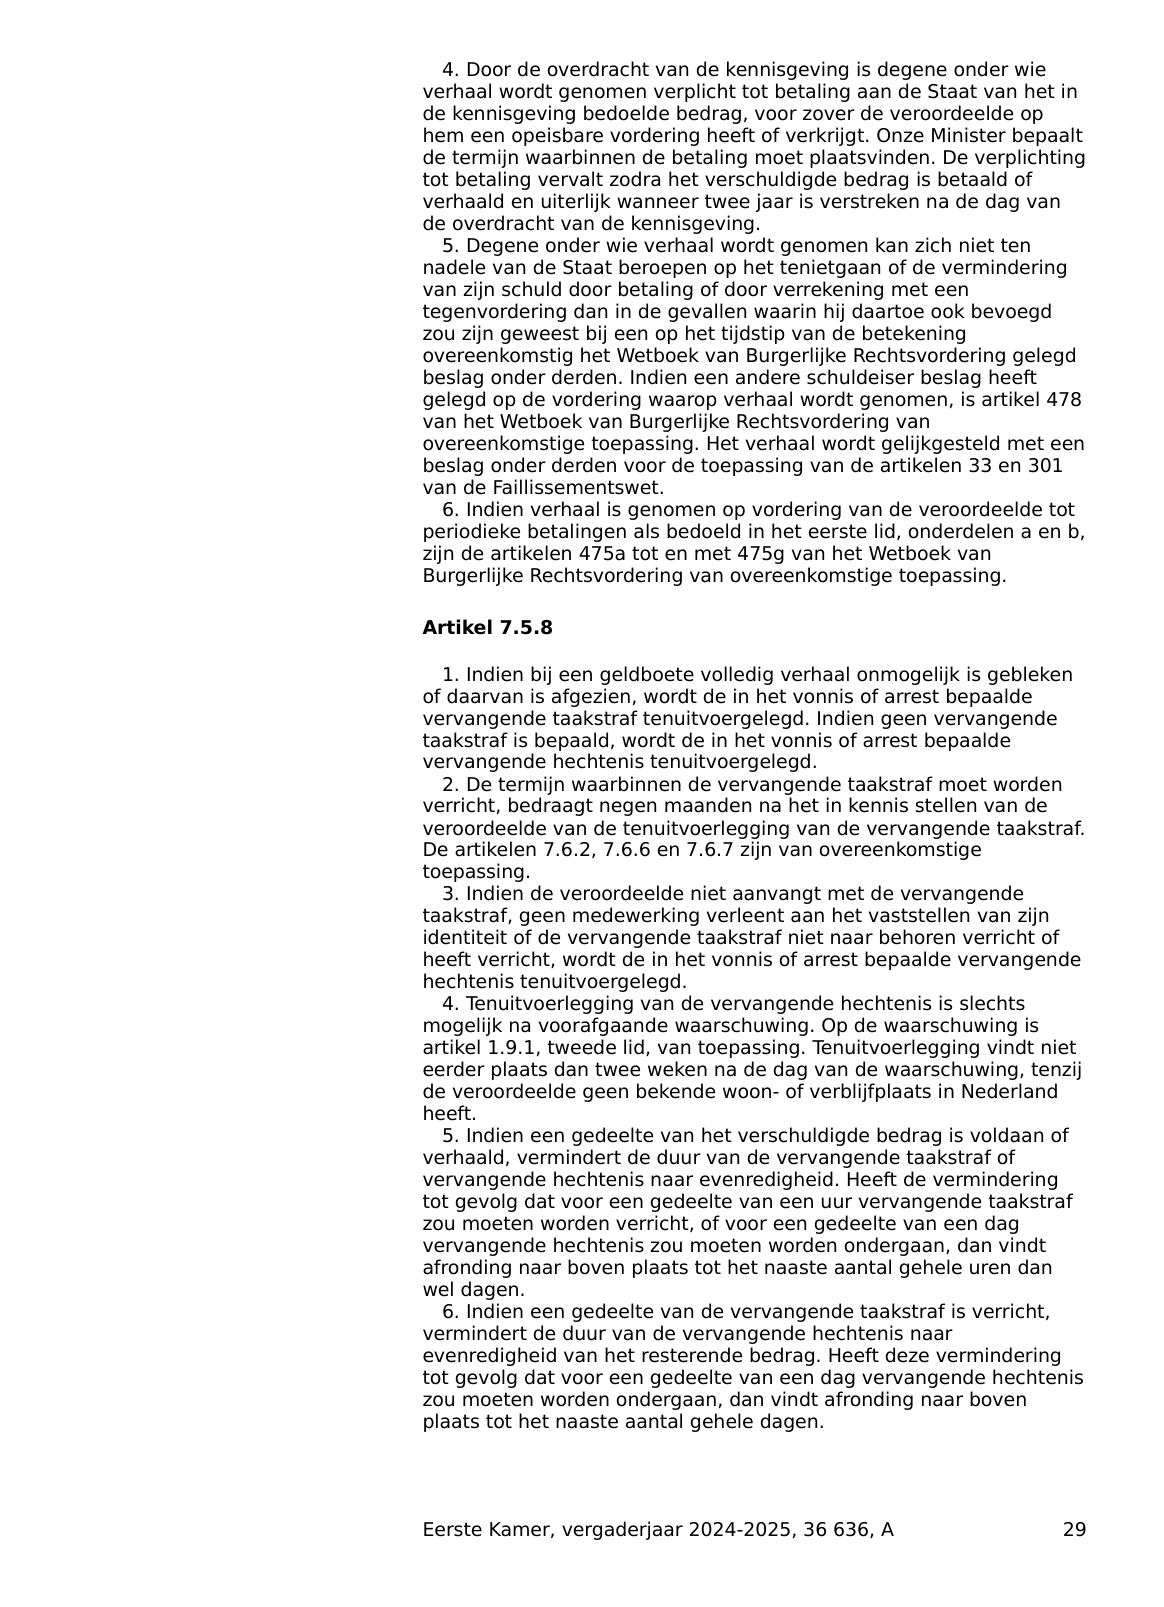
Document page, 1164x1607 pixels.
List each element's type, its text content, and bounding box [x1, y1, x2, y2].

text 4. Door de overdracht van de kennisgeving is degene onder wie verhaal wordt genomen verplicht tot betaling aan de Staat van het in de kennisgeving bedoelde bedrag, voor zover de veroordeelde op hem een opeisbare vordering heeft of verkrijgt. Onze Minister bepaalt de termijn waarbinnen de betaling moet plaatsvinden. De verplichting tot betaling vervalt zodra het verschuldigde bedrag is betaald of verhaald en uiterlijk wanneer twee jaar is verstreken na de dag van de overdracht van de kennisgeving. [422, 59, 1087, 235]
text 5. Degene onder wie verhaal wordt genomen kan zich niet ten nadele van de Staat beroepen op het tenietgaan of de vermindering van zijn schuld door betaling of door verrekening met een tegenvordering dan in de gevallen waarin hij daartoe ook bevoegd zou zijn geweest bij een op het tijdstip van de betekening overeenkomstig het Wetboek van Burgerlijke Rechtsvordering gelegd beslag onder derden. Indien een andere schuldeiser beslag heeft gelegd op de vordering waarop verhaal wordt genomen, is artikel 478 van het Wetboek van Burgerlijke Rechtsvordering van overeenkomstige toepassing. Het verhaal wordt gelijkgesteld met een beslag onder derden voor de toepassing van de artikelen 33 en 301 van de Faillissementswet. [422, 235, 1087, 499]
text 3. Indien de veroordeelde niet aanvangt met de vervangende taakstraf, geen medewerking verleent aan het vaststellen van zijn identiteit of de vervangende taakstraf niet naar behoren verricht of heeft verricht, wordt de in het vonnis of arrest bepaalde vervangende hechtenis tenuitvoergelegd. [422, 883, 1087, 993]
text 1. Indien bij een geldboete volledig verhaal onmogelijk is gebleken of daarvan is afgezien, wordt de in het vonnis of arrest bepaalde vervangende taakstraf tenuitvoergelegd. Indien geen vervangende taakstraf is bepaald, wordt de in het vonnis of arrest bepaalde vervangende hechtenis tenuitvoergelegd. [422, 663, 1087, 773]
text 6. Indien verhaal is genomen op vordering van de veroordeelde tot periodieke betalingen als bedoeld in het eerste lid, onderdelen a en b, zijn de artikelen 475a tot en met 475g van het Wetboek van Burgerlijke Rechtsvordering van overeenkomstige toepassing. [422, 499, 1087, 587]
text 5. Indien een gedeelte van het verschuldigde bedrag is voldaan of verhaald, vermindert de duur van de vervangende taakstraf of vervangende hechtenis naar evenredigheid. Heeft de vermindering tot gevolg dat voor een gedeelte van een uur vervangende taakstraf zou moeten worden verricht, of voor een gedeelte van een dag vervangende hechtenis zou moeten worden ondergaan, dan vindt afronding naar boven plaats tot het naaste aantal gehele uren dan wel dagen. [422, 1125, 1087, 1301]
text 2. De termijn waarbinnen de vervangende taakstraf moet worden verricht, bedraagt negen maanden na het in kennis stellen van de veroordeelde van de tenuitvoerlegging van de vervangende taakstraf. De artikelen 7.6.2, 7.6.6 en 7.6.7 zijn van overeenkomstige toepassing. [422, 773, 1087, 883]
text 6. Indien een gedeelte van de vervangende taakstraf is verricht, vermindert de duur van de vervangende hechtenis naar evenredigheid van het resterende bedrag. Heeft deze vermindering tot gevolg dat voor een gedeelte van een dag vervangende hechtenis zou moeten worden ondergaan, dan vindt afronding naar boven plaats tot het naaste aantal gehele dagen. [422, 1301, 1087, 1433]
text 4. Tenuitvoerlegging van de vervangende hechtenis is slechts mogelijk na voorafgaande waarschuwing. Op de waarschuwing is artikel 1.9.1, tweede lid, van toepassing. Tenuitvoerlegging vindt niet eerder plaats dan twee weken na de dag van de waarschuwing, tenzij de veroordeelde geen bekende woon- of verblijfplaats in Nederland heeft. [422, 993, 1087, 1125]
subtitle Artikel 7.5.8 [422, 617, 1087, 638]
